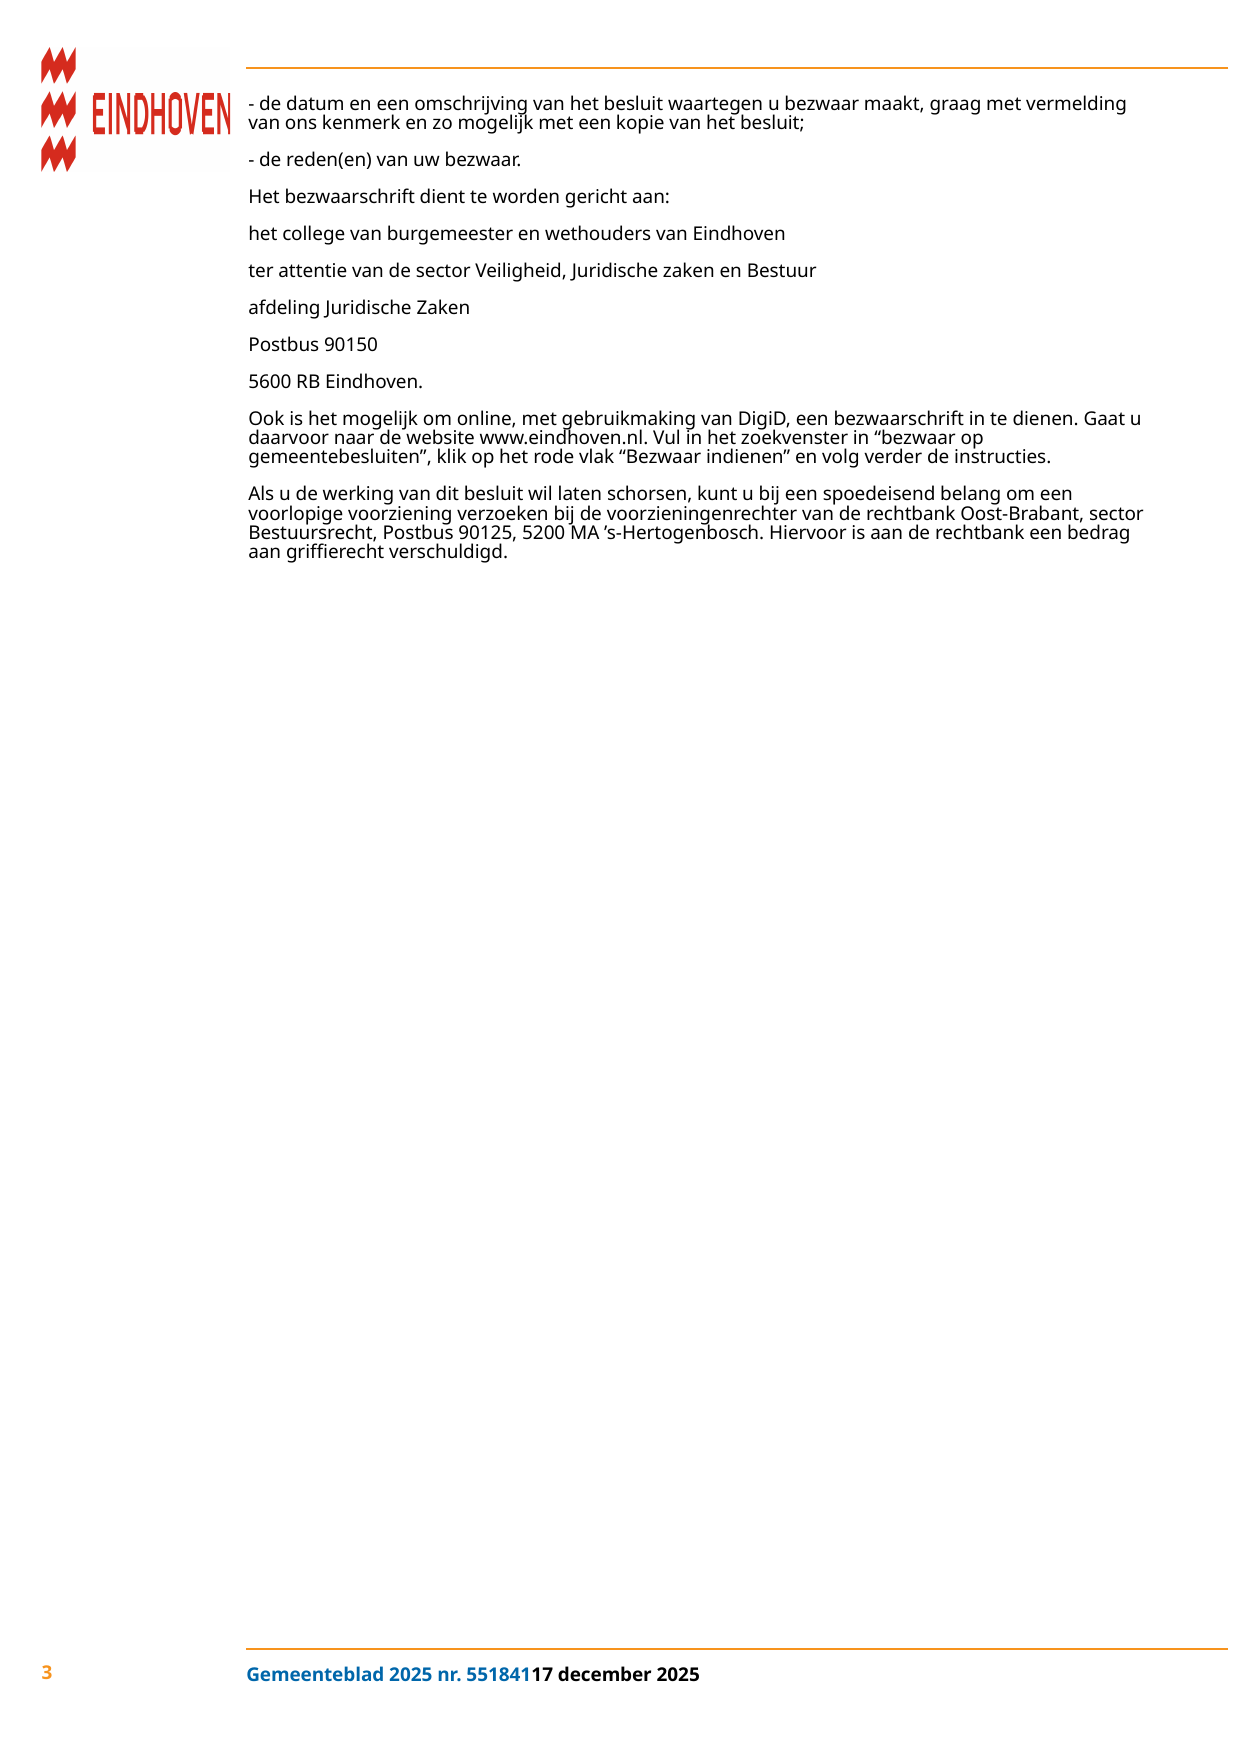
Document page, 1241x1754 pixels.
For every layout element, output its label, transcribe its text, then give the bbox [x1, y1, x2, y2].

picture [41, 47, 231, 172]
text Als u de werking van dit besluit wil laten schorsen, kunt u bij een spoedeisend belang om een voorlopige voorziening verzoeken bij de voorzieningenrechter van de rechtbank Oost-Brabant, sector Bestuursrecht, Postbus 90125, 5200 MA ’s-Hertogenbosch. Hiervoor is aan de rechtbank een bedrag aan griffierecht verschuldigd. [248, 485, 1152, 562]
text 5600 RB Eindhoven. [248, 373, 1152, 392]
text afdeling Juridische Zaken [248, 299, 1152, 318]
text - de reden(en) van uw bezwaar. [248, 151, 1152, 170]
text - de datum en een omschrijving van het besluit waartegen u bezwaar maakt, graag met vermelding van ons kenmerk en zo mogelijk met een kopie van het besluit; [248, 95, 1152, 133]
text Ook is het mogelijk om online, met gebruikmaking van DigiD, een bezwaarschrift in te dienen. Gaat u daarvoor naar de website www.eindhoven.nl. Vul in het zoekvenster in “bezwaar op gemeentebesluiten”, klik op het rode vlak “Bezwaar indienen” en volg verder de instructies. [248, 410, 1152, 468]
text het college van burgemeester en wethouders van Eindhoven [248, 225, 1152, 244]
text Het bezwaarschrift dient te worden gericht aan: [248, 188, 1152, 207]
text Postbus 90150 [248, 336, 1152, 355]
text ter attentie van de sector Veiligheid, Juridische zaken en Bestuur [248, 262, 1152, 281]
